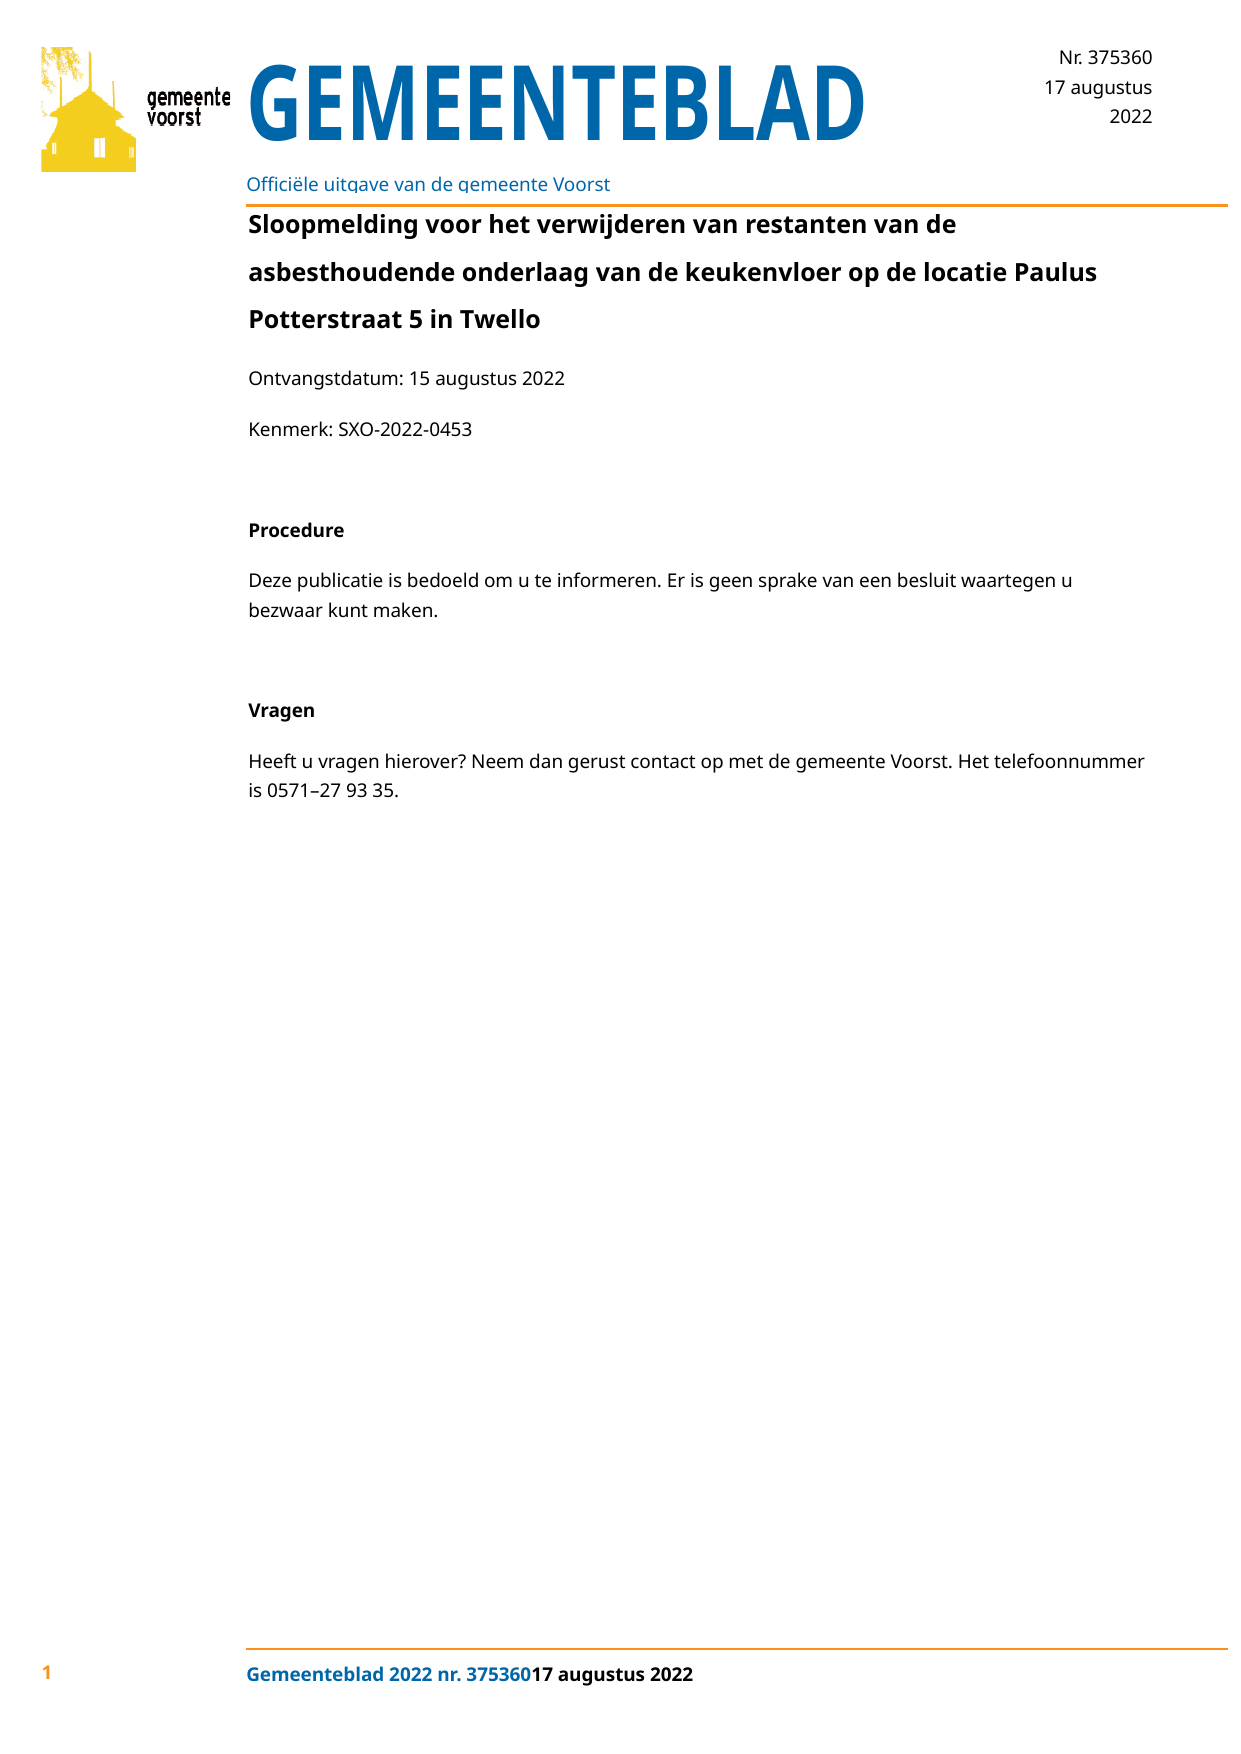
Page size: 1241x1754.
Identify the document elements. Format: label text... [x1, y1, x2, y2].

text Kenmerk: SXO-2022-0453 [248, 416, 1152, 442]
text Heeft u vragen hierover? Neem dan gerust contact op met de gemeente Voorst. Het telefoonnummer is 0571–27 93 35. [248, 748, 1152, 803]
picture [41, 47, 231, 172]
text Sloopmelding voor het verwijderen van restanten van de asbesthoudende onderlaag van de keukenvloer op de locatie Paulus Potterstraat 5 in Twello [248, 207, 1152, 336]
text Procedure [248, 517, 1152, 542]
text Deze publicatie is bedoeld om u te informeren. Er is geen sprake van een besluit waartegen u bezwaar kunt maken. [248, 567, 1152, 622]
text Vragen [248, 698, 1152, 723]
text Ontvangstdatum: 15 augustus 2022 [248, 366, 1152, 391]
